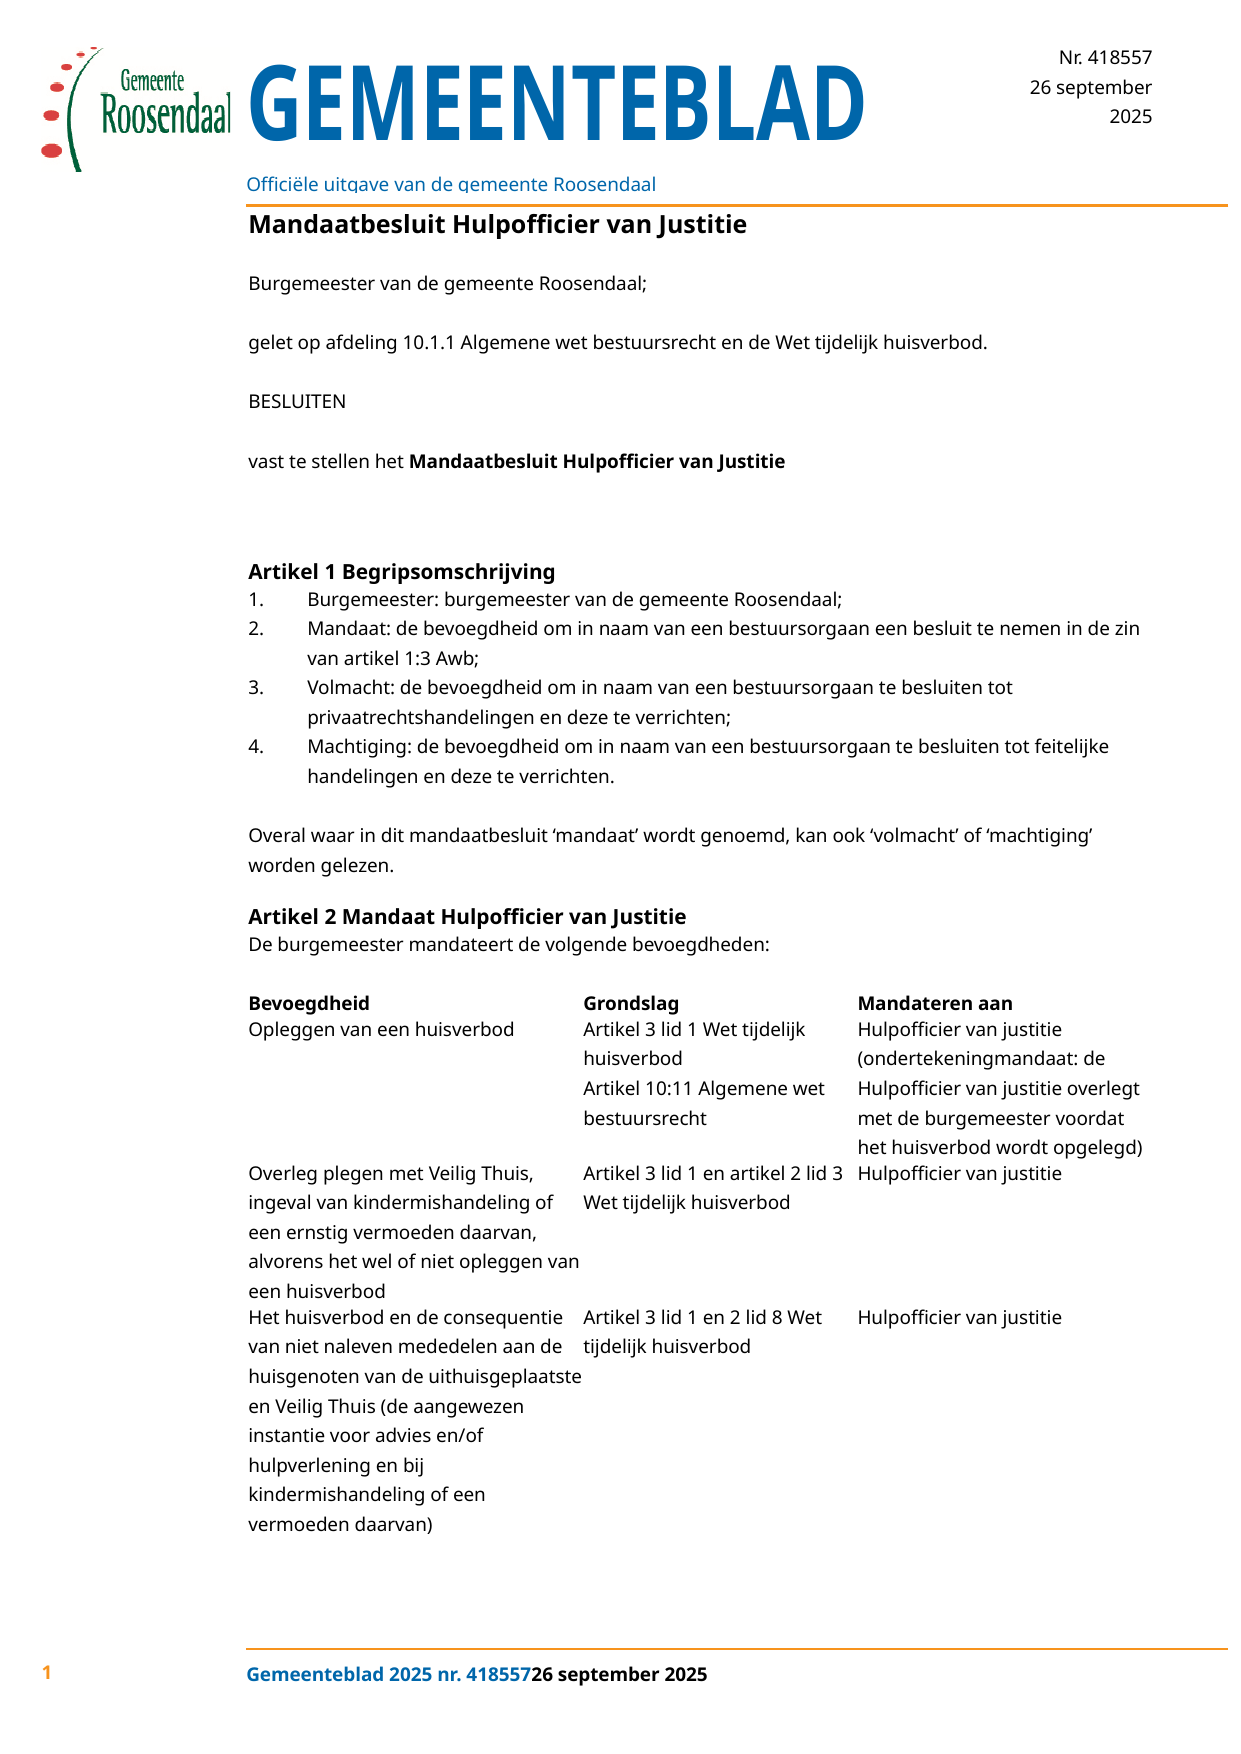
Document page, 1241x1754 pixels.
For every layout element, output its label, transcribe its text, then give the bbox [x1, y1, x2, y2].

text De burgemeester mandateert de volgende bevoegdheden: [248, 931, 1152, 957]
table_cell [857, 1537, 1152, 1563]
list Mandaat: de bevoegdheid om in naam van een bestuursorgaan een besluit te nemen in de zin van artikel 1:3 Awb; [248, 615, 1152, 671]
text vast te stellen het Mandaatbesluit Hulpofficier van Justitie [248, 448, 1152, 473]
list Volmacht: de bevoegdheid om in naam van een bestuursorgaan te besluiten tot privaatrechtshandelingen en deze te verrichten; [248, 674, 1152, 730]
text gelet op afdeling 10.1.1 Algemene wet bestuursrecht en de Wet tijdelijk huisverbod. [248, 329, 1152, 355]
table_cell [583, 1537, 857, 1563]
text Artikel 1 Begripsomschrijving [248, 557, 1152, 586]
table_cell Artikel 3 lid 1 en 2 lid 8 Wet tijdelijk huisverbod [583, 1304, 857, 1537]
table_header Bevoegdheid [248, 990, 583, 1016]
table_cell [248, 1537, 583, 1563]
table_cell Artikel 3 lid 1 Wet tijdelijk huisverbod Artikel 10:11 Algemene wet bestuursrecht [583, 1016, 857, 1160]
list Machtiging: de bevoegdheid om in naam van een bestuursorgaan te besluiten tot feitelijke handelingen en deze te verrichten. [248, 734, 1152, 789]
table_cell Hulpofficier van justitie [857, 1160, 1152, 1304]
table_header Mandateren aan [857, 990, 1152, 1016]
table_cell Hulpofficier van justitie [857, 1304, 1152, 1537]
text Burgemeester van de gemeente Roosendaal; [248, 270, 1152, 296]
table_header Grondslag [583, 990, 857, 1016]
text Overal waar in dit mandaatbesluit ‘mandaat’ wordt genoemd, kan ook ‘volmacht’ of ‘machtiging’ worden gelezen. [248, 822, 1152, 878]
text Artikel 2 Mandaat Hulpofficier van Justitie [248, 902, 1152, 931]
picture [41, 47, 231, 172]
table_cell Artikel 3 lid 1 en artikel 2 lid 3 Wet tijdelijk huisverbod [583, 1160, 857, 1304]
list Burgemeester: burgemeester van de gemeente Roosendaal; [248, 586, 1152, 612]
table_cell Hulpofficier van justitie (ondertekeningmandaat: de Hulpofficier van justitie overlegt met de burgemeester voordat het huisverbod wordt opgelegd) [857, 1016, 1152, 1160]
table_cell Het huisverbod en de consequentie van niet naleven mededelen aan de huisgenoten van de uithuisgeplaatste en Veilig Thuis (de aangewezen instantie voor advies en/of hulpverlening en bij kindermishandeling of een vermoeden daarvan) [248, 1304, 583, 1537]
table_cell Overleg plegen met Veilig Thuis, ingeval van kindermishandeling of een ernstig vermoeden daarvan, alvorens het wel of niet opleggen van een huisverbod [248, 1160, 583, 1304]
text BESLUITEN [248, 389, 1152, 414]
text Mandaatbesluit Hulpofficier van Justitie [248, 207, 1152, 241]
table_cell Opleggen van een huisverbod [248, 1016, 583, 1160]
